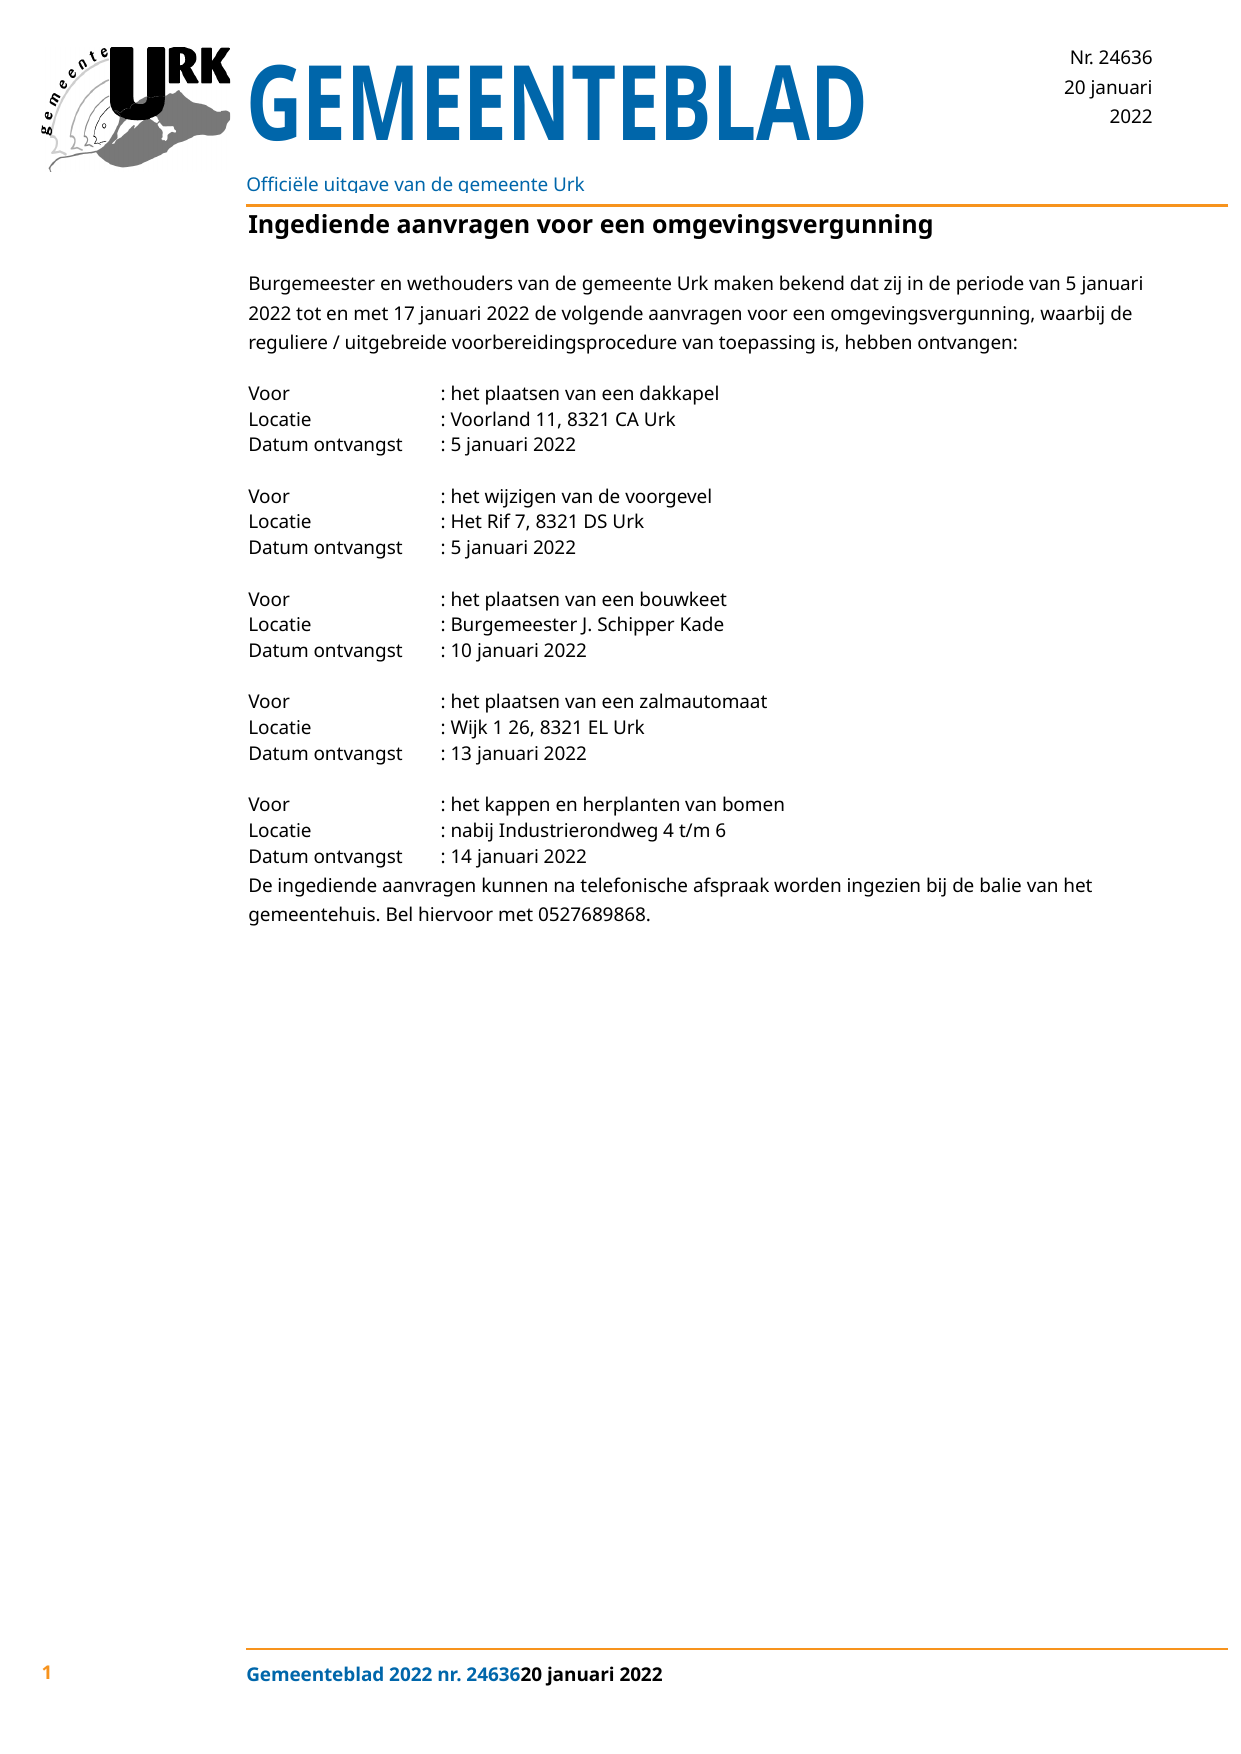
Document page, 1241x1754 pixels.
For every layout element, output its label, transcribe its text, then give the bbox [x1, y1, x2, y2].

table_cell : 10 januari 2022 [440, 637, 1152, 663]
table_cell : 14 januari 2022 [440, 843, 1152, 869]
table_cell Datum ontvangst [248, 431, 440, 457]
table_cell Datum ontvangst [248, 740, 440, 766]
table_cell : Wijk 1 26, 8321 EL Urk [440, 715, 1152, 740]
table_cell Datum ontvangst [248, 534, 440, 560]
table_cell Locatie [248, 818, 440, 843]
table_cell Locatie [248, 509, 440, 534]
table_cell : het kappen en herplanten van bomen [440, 792, 1152, 817]
picture [41, 47, 231, 172]
table_cell Locatie [248, 715, 440, 740]
table_cell Voor [248, 792, 440, 817]
table_header Voor [248, 380, 440, 406]
table_cell : het plaatsen van een bouwkeet [440, 586, 1152, 612]
table_cell Datum ontvangst [248, 637, 440, 663]
table_cell [248, 457, 440, 483]
table_cell [248, 560, 440, 586]
table_cell Locatie [248, 612, 440, 637]
text Ingediende aanvragen voor een omgevingsvergunning [248, 207, 1152, 241]
table_cell Voor [248, 586, 440, 612]
table_cell [440, 457, 1152, 483]
table_cell : Het Rif 7, 8321 DS Urk [440, 509, 1152, 534]
table_cell : Burgemeester J. Schipper Kade [440, 612, 1152, 637]
table_cell Voor [248, 689, 440, 714]
table_cell [440, 766, 1152, 792]
table_cell : het plaatsen van een zalmautomaat [440, 689, 1152, 714]
table_cell : het wijzigen van de voorgevel [440, 483, 1152, 509]
table_cell Voor [248, 483, 440, 509]
table_cell : 5 januari 2022 [440, 431, 1152, 457]
text Burgemeester en wethouders van de gemeente Urk maken bekend dat zij in de periode van 5 januari 2022 tot en met 17 januari 2022 de volgende aanvragen voor een omgevingsvergunning, waarbij de reguliere / uitgebreide voorbereidingsprocedure van toepassing is, hebben ontvangen: [248, 270, 1152, 355]
table_cell [248, 663, 440, 689]
text De ingediende aanvragen kunnen na telefonische afspraak worden ingezien bij de balie van het gemeentehuis. Bel hiervoor met 0527689868. [248, 872, 1152, 927]
table_cell [440, 663, 1152, 689]
table_cell Locatie [248, 406, 440, 431]
table_cell : 5 januari 2022 [440, 534, 1152, 560]
table_cell : Voorland 11, 8321 CA Urk [440, 406, 1152, 431]
table_cell : nabij Industrierondweg 4 t/m 6 [440, 818, 1152, 843]
table_cell [248, 766, 440, 792]
table_cell Datum ontvangst [248, 843, 440, 869]
table_header : het plaatsen van een dakkapel [440, 380, 1152, 406]
table_cell [440, 560, 1152, 586]
table_cell : 13 januari 2022 [440, 740, 1152, 766]
